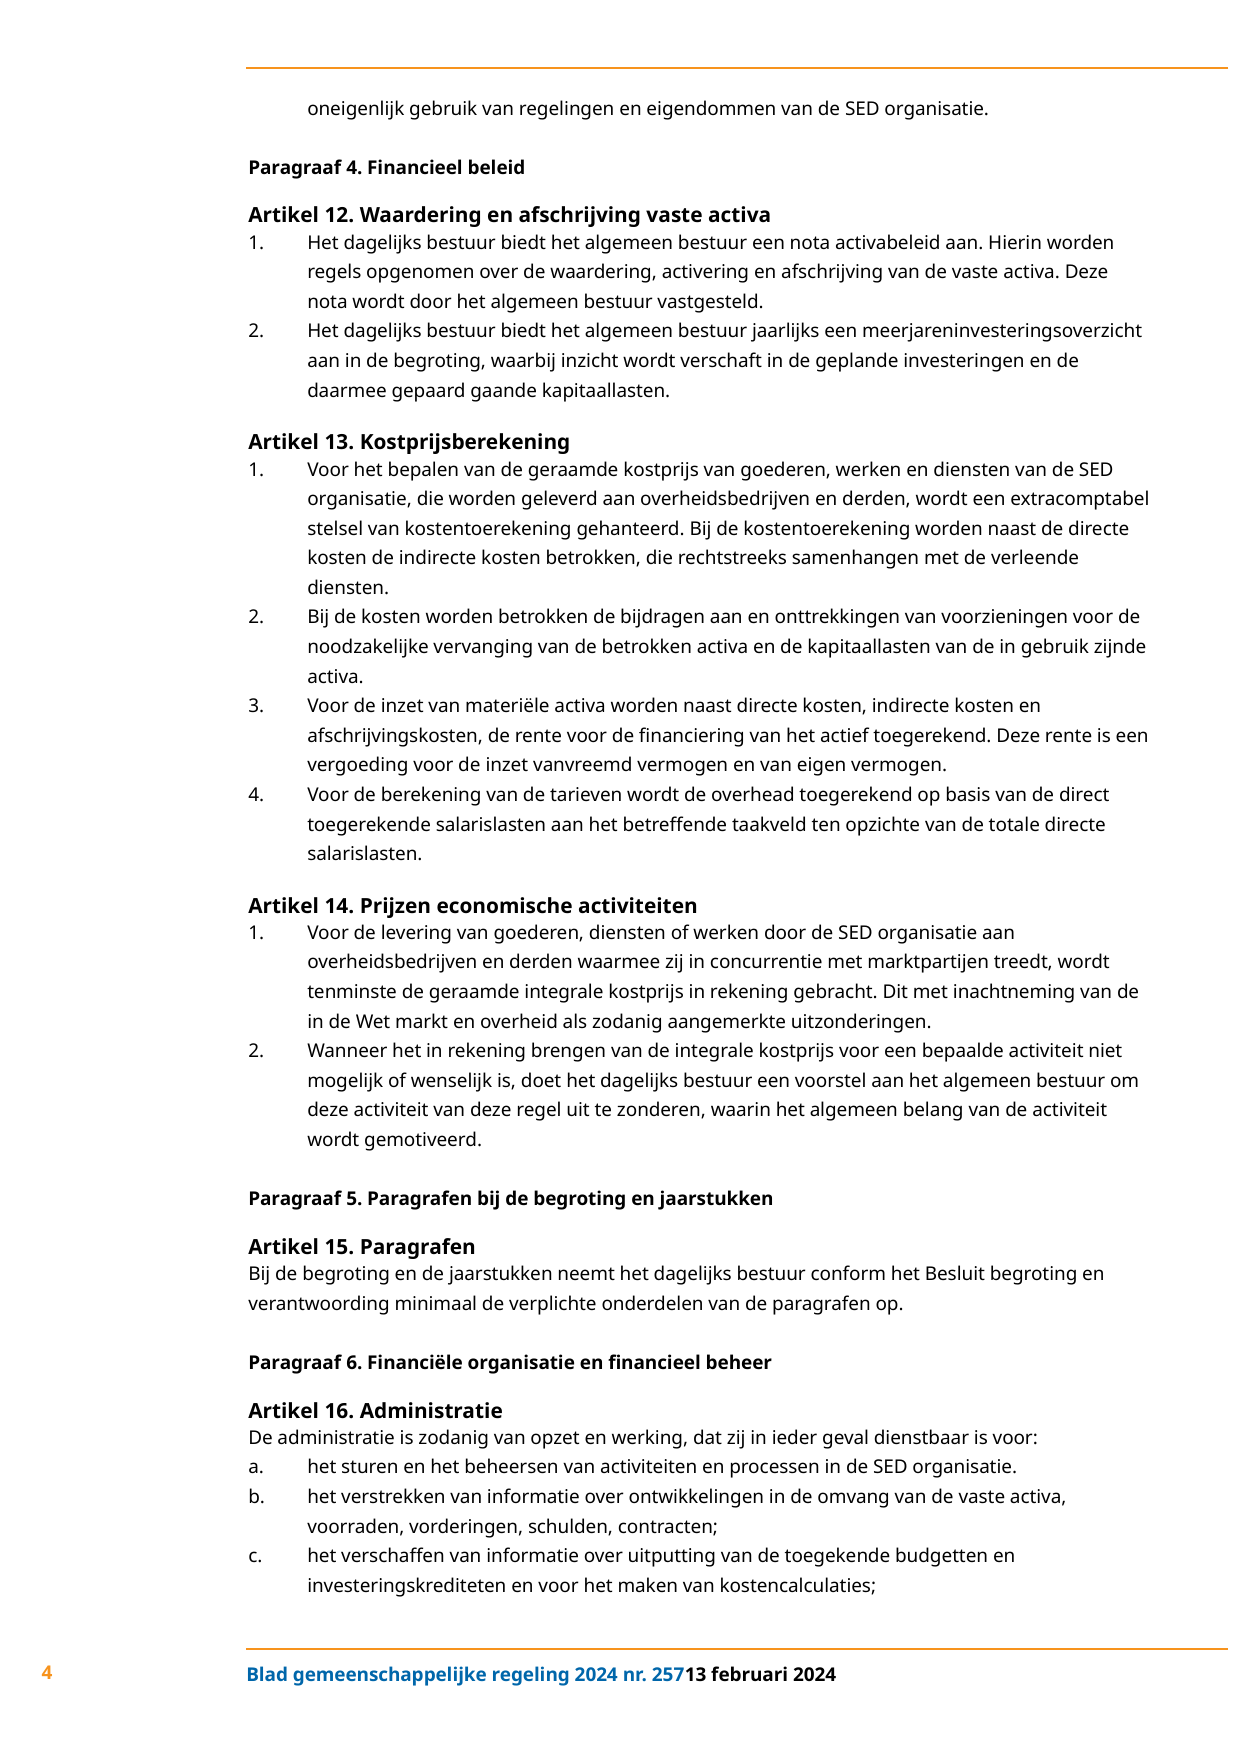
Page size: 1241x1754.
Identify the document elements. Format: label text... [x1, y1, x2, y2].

text Paragraaf 4. Financieel beleid [248, 154, 1152, 180]
text Artikel 16. Administratie [248, 1396, 1152, 1424]
picture [41, 47, 231, 172]
text Artikel 15. Paragrafen [248, 1232, 1152, 1260]
list Voor de berekening van de tarieven wordt de overhead toegerekend op basis van de direct toegerekende salarislasten aan het betreffende taakveld ten opzichte van de totale directe salarislasten. [248, 781, 1152, 866]
text Bij de begroting en de jaarstukken neemt het dagelijks bestuur conform het Besluit begroting en verantwoording minimaal de verplichte onderdelen van de paragrafen op. [248, 1260, 1152, 1316]
list Het dagelijks bestuur biedt het algemeen bestuur jaarlijks een meerjareninvesteringsoverzicht aan in de begroting, waarbij inzicht wordt verschaft in de geplande investeringen en de daarmee gepaard gaande kapitaallasten. [248, 318, 1152, 403]
text Artikel 12. Waardering en afschrijving vaste activa [248, 201, 1152, 229]
list het verstrekken van informatie over ontwikkelingen in de omvang van de vaste activa, voorraden, vorderingen, schulden, contracten; [248, 1483, 1152, 1539]
text De administratie is zodanig van opzet en werking, dat zij in ieder geval dienstbaar is voor: [248, 1424, 1152, 1450]
text Paragraaf 5. Paragrafen bij de begroting en jaarstukken [248, 1185, 1152, 1211]
text Artikel 14. Prijzen economische activiteiten [248, 891, 1152, 919]
list Voor de inzet van materiële activa worden naast directe kosten, indirecte kosten en afschrijvingskosten, de rente voor de financiering van het actief toegerekend. Deze rente is een vergoeding voor de inzet vanvreemd vermogen en van eigen vermogen. [248, 692, 1152, 777]
list oneigenlijk gebruik van regelingen en eigendommen van de SED organisatie. [248, 95, 1152, 121]
list Wanneer het in rekening brengen van de integrale kostprijs voor een bepaalde activiteit niet mogelijk of wenselijk is, doet het dagelijks bestuur een voorstel aan het algemeen bestuur om deze activiteit van deze regel uit te zonderen, waarin het algemeen belang van de activiteit wordt gemotiveerd. [248, 1037, 1152, 1152]
list Bij de kosten worden betrokken de bijdragen aan en onttrekkingen van voorzieningen voor de noodzakelijke vervanging van de betrokken activa en de kapitaallasten van de in gebruik zijnde activa. [248, 604, 1152, 688]
list Voor de levering van goederen, diensten of werken door de SED organisatie aan overheidsbedrijven en derden waarmee zij in concurrentie met marktpartijen treedt, wordt tenminste de geraamde integrale kostprijs in rekening gebracht. Dit met inachtneming van de in de Wet markt en overheid als zodanig aangemerkte uitzonderingen. [248, 919, 1152, 1034]
text Artikel 13. Kostprijsberekening [248, 427, 1152, 456]
list Het dagelijks bestuur biedt het algemeen bestuur een nota activabeleid aan. Hierin worden regels opgenomen over de waardering, activering en afschrijving van de vaste activa. Deze nota wordt door het algemeen bestuur vastgesteld. [248, 229, 1152, 314]
list Voor het bepalen van de geraamde kostprijs van goederen, werken en diensten van de SED organisatie, die worden geleverd aan overheidsbedrijven en derden, wordt een extracomptabel stelsel van kostentoerekening gehanteerd. Bij de kostentoerekening worden naast de directe kosten de indirecte kosten betrokken, die rechtstreeks samenhangen met de verleende diensten. [248, 456, 1152, 600]
list het sturen en het beheersen van activiteiten en processen in de SED organisatie. [248, 1454, 1152, 1479]
text Paragraaf 6. Financiële organisatie en financieel beheer [248, 1349, 1152, 1375]
list het verschaffen van informatie over uitputting van de toegekende budgetten en investeringskrediteten en voor het maken van kostencalculaties; [248, 1542, 1152, 1598]
